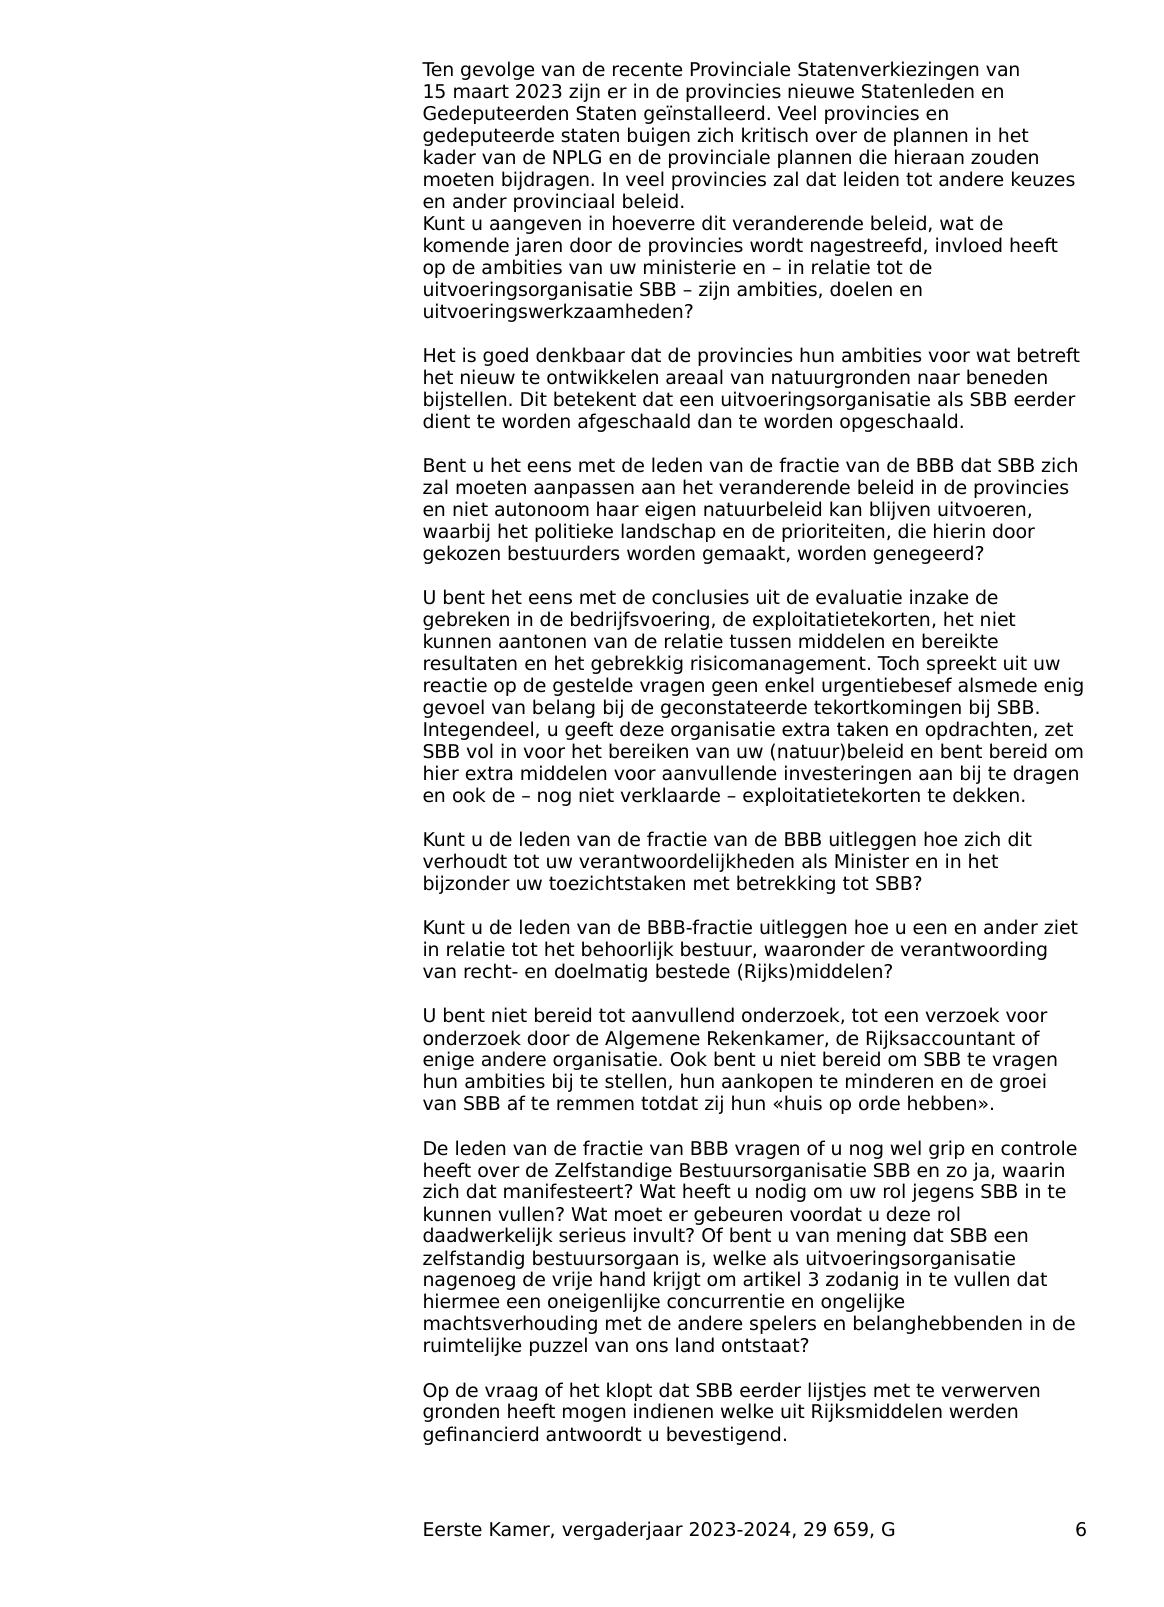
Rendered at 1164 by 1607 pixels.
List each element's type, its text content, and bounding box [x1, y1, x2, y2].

text Bent u het eens met de leden van de fractie van de BBB dat SBB zich zal moeten aanpassen aan het veranderende beleid in de provincies en niet autonoom haar eigen natuurbeleid kan blijven uitvoeren, waarbij het politieke landschap en de prioriteiten, die hierin door gekozen bestuurders worden gemaakt, worden genegeerd? [422, 455, 1087, 565]
text Kunt u de leden van de BBB-fractie uitleggen hoe u een en ander ziet in relatie tot het behoorlijk bestuur, waaronder de verantwoording van recht- en doelmatig bestede (Rijks)middelen? [422, 917, 1087, 983]
text Kunt u de leden van de fractie van de BBB uitleggen hoe zich dit verhoudt tot uw verantwoordelijkheden als Minister en in het bijzonder uw toezichtstaken met betrekking tot SBB? [422, 829, 1087, 895]
text De leden van de fractie van BBB vragen of u nog wel grip en controle heeft over de Zelfstandige Bestuursorganisatie SBB en zo ja, waarin zich dat manifesteert? Wat heeft u nodig om uw rol jegens SBB in te kunnen vullen? Wat moet er gebeuren voordat u deze rol daadwerkelijk serieus invult? Of bent u van mening dat SBB een zelfstandig bestuursorgaan is, welke als uitvoeringsorganisatie nagenoeg de vrije hand krijgt om artikel 3 zodanig in te vullen dat hiermee een oneigenlijke concurrentie en ongelijke machtsverhouding met de andere spelers en belanghebbenden in de ruimtelijke puzzel van ons land ontstaat? [422, 1137, 1087, 1357]
text Kunt u aangeven in hoeverre dit veranderende beleid, wat de komende jaren door de provincies wordt nagestreefd, invloed heeft op de ambities van uw ministerie en – in relatie tot de uitvoeringsorganisatie SBB – zijn ambities, doelen en uitvoeringswerkzaamheden? [422, 213, 1087, 323]
text Het is goed denkbaar dat de provincies hun ambities voor wat betreft het nieuw te ontwikkelen areaal van natuurgronden naar beneden bijstellen. Dit betekent dat een uitvoeringsorganisatie als SBB eerder dient te worden afgeschaald dan te worden opgeschaald. [422, 345, 1087, 433]
text U bent niet bereid tot aanvullend onderzoek, tot een verzoek voor onderzoek door de Algemene Rekenkamer, de Rijksaccountant of enige andere organisatie. Ook bent u niet bereid om SBB te vragen hun ambities bij te stellen, hun aankopen te minderen en de groei van SBB af te remmen totdat zij hun «huis op orde hebben». [422, 1005, 1087, 1115]
text Ten gevolge van de recente Provinciale Statenverkiezingen van 15 maart 2023 zijn er in de provincies nieuwe Statenleden en Gedeputeerden Staten geïnstalleerd. Veel provincies en gedeputeerde staten buigen zich kritisch over de plannen in het kader van de NPLG en de provinciale plannen die hieraan zouden moeten bijdragen. In veel provincies zal dat leiden tot andere keuzes en ander provinciaal beleid. [422, 59, 1087, 213]
text Op de vraag of het klopt dat SBB eerder lijstjes met te verwerven gronden heeft mogen indienen welke uit Rijksmiddelen werden gefinancierd antwoordt u bevestigend. [422, 1379, 1087, 1445]
text U bent het eens met de conclusies uit de evaluatie inzake de gebreken in de bedrijfsvoering, de exploitatietekorten, het niet kunnen aantonen van de relatie tussen middelen en bereikte resultaten en het gebrekkig risicomanagement. Toch spreekt uit uw reactie op de gestelde vragen geen enkel urgentiebesef alsmede enig gevoel van belang bij de geconstateerde tekortkomingen bij SBB. Integendeel, u geeft deze organisatie extra taken en opdrachten, zet SBB vol in voor het bereiken van uw (natuur)beleid en bent bereid om hier extra middelen voor aanvullende investeringen aan bij te dragen en ook de – nog niet verklaarde – exploitatietekorten te dekken. [422, 587, 1087, 807]
